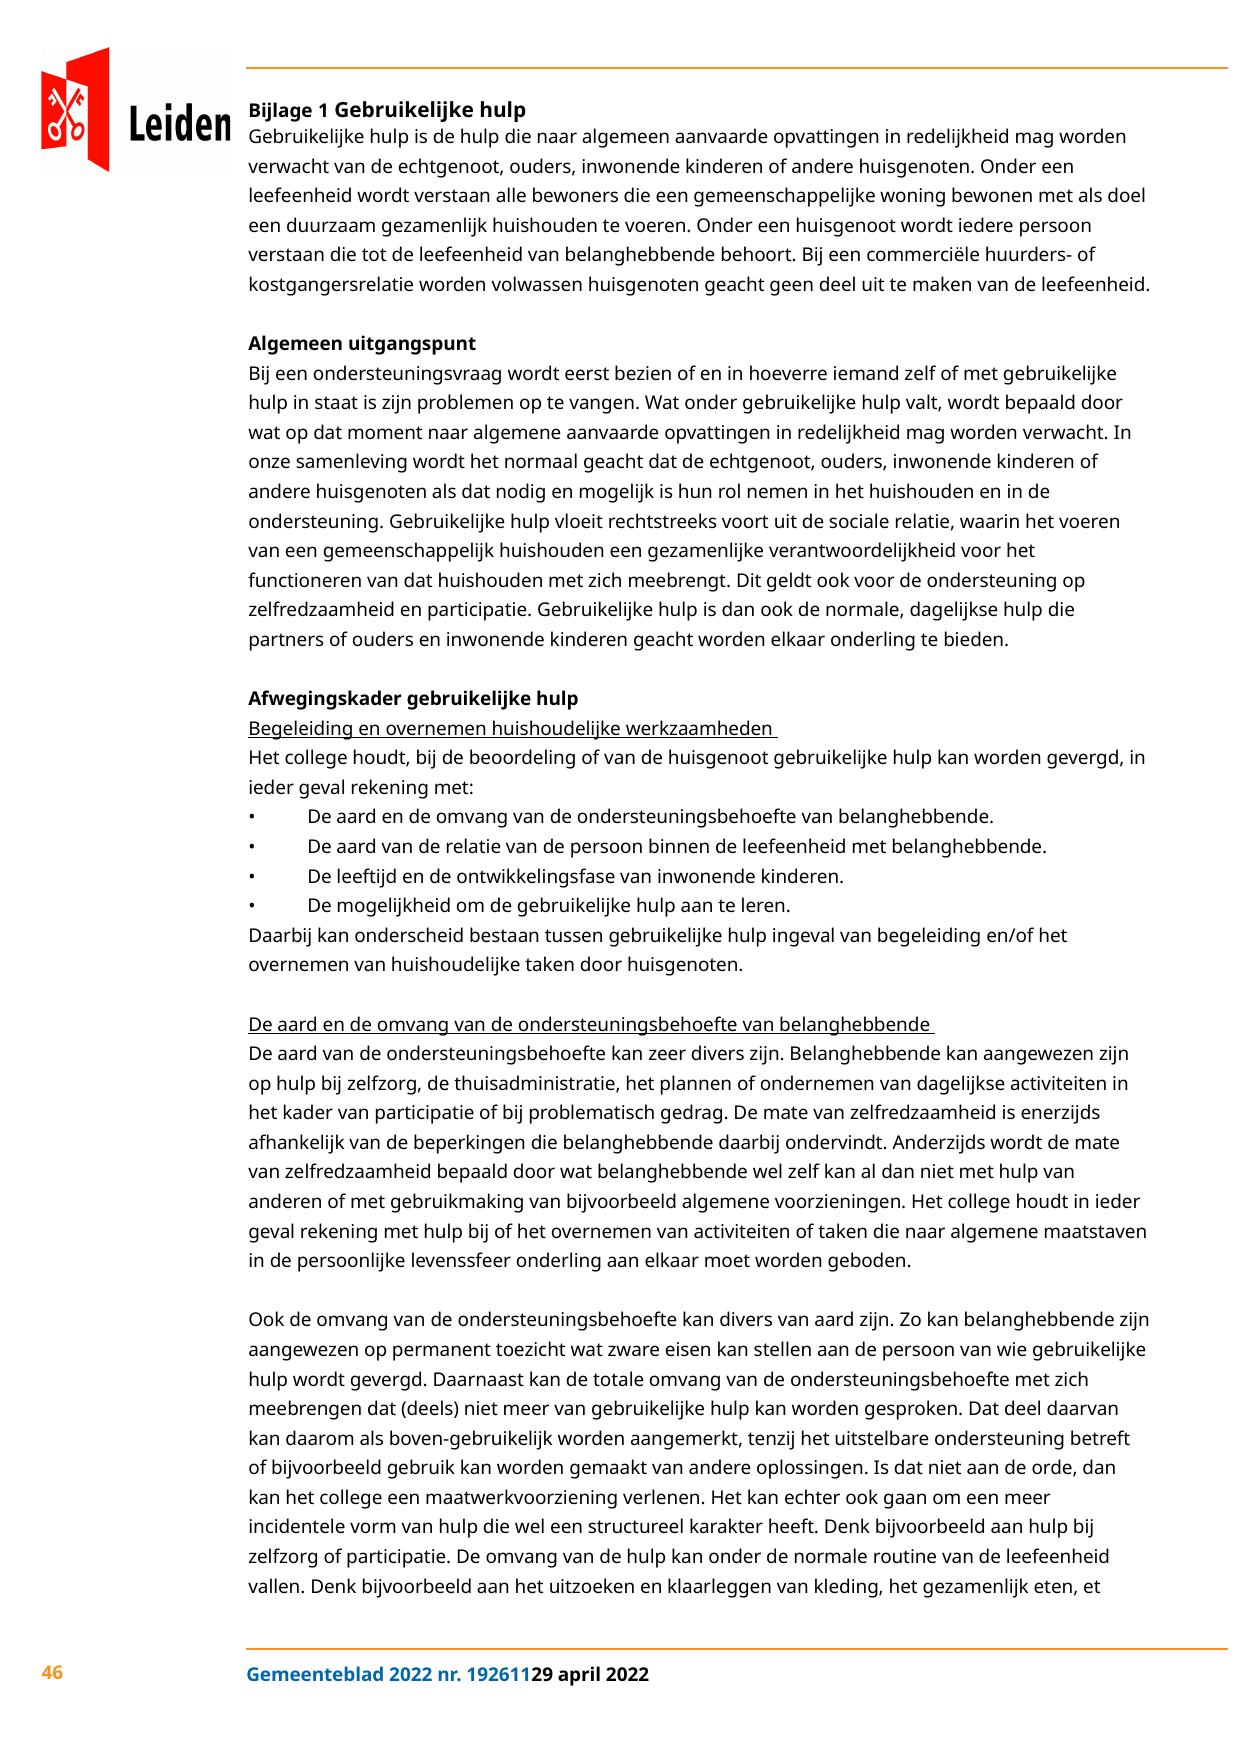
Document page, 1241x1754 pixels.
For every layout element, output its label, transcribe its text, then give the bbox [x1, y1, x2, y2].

text De aard van de ondersteuningsbehoefte kan zeer divers zijn. Belanghebbende kan aangewezen zijn op hulp bij zelfzorg, de thuisadministratie, het plannen of ondernemen van dagelijkse activiteiten in het kader van participatie of bij problematisch gedrag. De mate van zelfredzaamheid is enerzijds afhankelijk van de beperkingen die belanghebbende daarbij ondervindt. Anderzijds wordt de mate van zelfredzaamheid bepaald door wat belanghebbende wel zelf kan al dan niet met hulp van anderen of met gebruikmaking van bijvoorbeeld algemene voorzieningen. Het college houdt in ieder geval rekening met hulp bij of het overnemen van activiteiten of taken die naar algemene maatstaven in de persoonlijke levenssfeer onderling aan elkaar moet worden geboden. [248, 1040, 1152, 1273]
text Ook de omvang van de ondersteuningsbehoefte kan divers van aard zijn. Zo kan belanghebbende zijn aangewezen op permanent toezicht wat zware eisen kan stellen aan de persoon van wie gebruikelijke hulp wordt gevergd. Daarnaast kan de totale omvang van de ondersteuningsbehoefte met zich meebrengen dat (deels) niet meer van gebruikelijke hulp kan worden gesproken. Dat deel daarvan kan daarom als boven-gebruikelijk worden aangemerkt, tenzij het uitstelbare ondersteuning betreft of bijvoorbeeld gebruik kan worden gemaakt van andere oplossingen. Is dat niet aan de orde, dan kan het college een maatwerkvoorziening verlenen. Het kan echter ook gaan om een meer incidentele vorm van hulp die wel een structureel karakter heeft. Denk bijvoorbeeld aan hulp bij zelfzorg of participatie. De omvang van de hulp kan onder de normale routine van de leefeenheid vallen. Denk bijvoorbeeld aan het uitzoeken en klaarleggen van kleding, het gezamenlijk eten, et [248, 1307, 1152, 1599]
text Het college houdt, bij de beoordeling of van de huisgenoot gebruikelijke hulp kan worden gevergd, in ieder geval rekening met: [248, 744, 1152, 800]
list De aard en de omvang van de ondersteuningsbehoefte van belanghebbende. [248, 804, 1152, 829]
text Daarbij kan onderscheid bestaan tussen gebruikelijke hulp ingeval van begeleiding en/of het overnemen van huishoudelijke taken door huisgenoten. [248, 922, 1152, 977]
list De mogelijkheid om de gebruikelijke hulp aan te leren. [248, 892, 1152, 918]
text Afwegingskader gebruikelijke hulp [248, 685, 1152, 711]
list De leeftijd en de ontwikkelingsfase van inwonende kinderen. [248, 863, 1152, 889]
text Bijlage 1 Gebruikelijke hulp [248, 95, 1152, 123]
text Gebruikelijke hulp is de hulp die naar algemeen aanvaarde opvattingen in redelijkheid mag worden verwacht van de echtgenoot, ouders, inwonende kinderen of andere huisgenoten. Onder een leefeenheid wordt verstaan alle bewoners die een gemeenschappelijke woning bewonen met als doel een duurzaam gezamenlijk huishouden te voeren. Onder een huisgenoot wordt iedere persoon verstaan die tot de leefeenheid van belanghebbende behoort. Bij een commerciële huurders- of kostgangersrelatie worden volwassen huisgenoten geacht geen deel uit te maken van de leefeenheid. [248, 123, 1152, 297]
text De aard en de omvang van de ondersteuningsbehoefte van belanghebbende [248, 1011, 1152, 1037]
list De aard van de relatie van de persoon binnen de leefeenheid met belanghebbende. [248, 833, 1152, 859]
text Begeleiding en overnemen huishoudelijke werkzaamheden [248, 715, 1152, 741]
picture [41, 47, 231, 172]
text Bij een ondersteuningsvraag wordt eerst bezien of en in hoeverre iemand zelf of met gebruikelijke hulp in staat is zijn problemen op te vangen. Wat onder gebruikelijke hulp valt, wordt bepaald door wat op dat moment naar algemene aanvaarde opvattingen in redelijkheid mag worden verwacht. In onze samenleving wordt het normaal geacht dat de echtgenoot, ouders, inwonende kinderen of andere huisgenoten als dat nodig en mogelijk is hun rol nemen in het huishouden en in de ondersteuning. Gebruikelijke hulp vloeit rechtstreeks voort uit de sociale relatie, waarin het voeren van een gemeenschappelijk huishouden een gezamenlijke verantwoordelijkheid voor het functioneren van dat huishouden met zich meebrengt. Dit geldt ook voor de ondersteuning op zelfredzaamheid en participatie. Gebruikelijke hulp is dan ook de normale, dagelijkse hulp die partners of ouders en inwonende kinderen geacht worden elkaar onderling te bieden. [248, 360, 1152, 652]
text Algemeen uitgangspunt [248, 330, 1152, 356]
